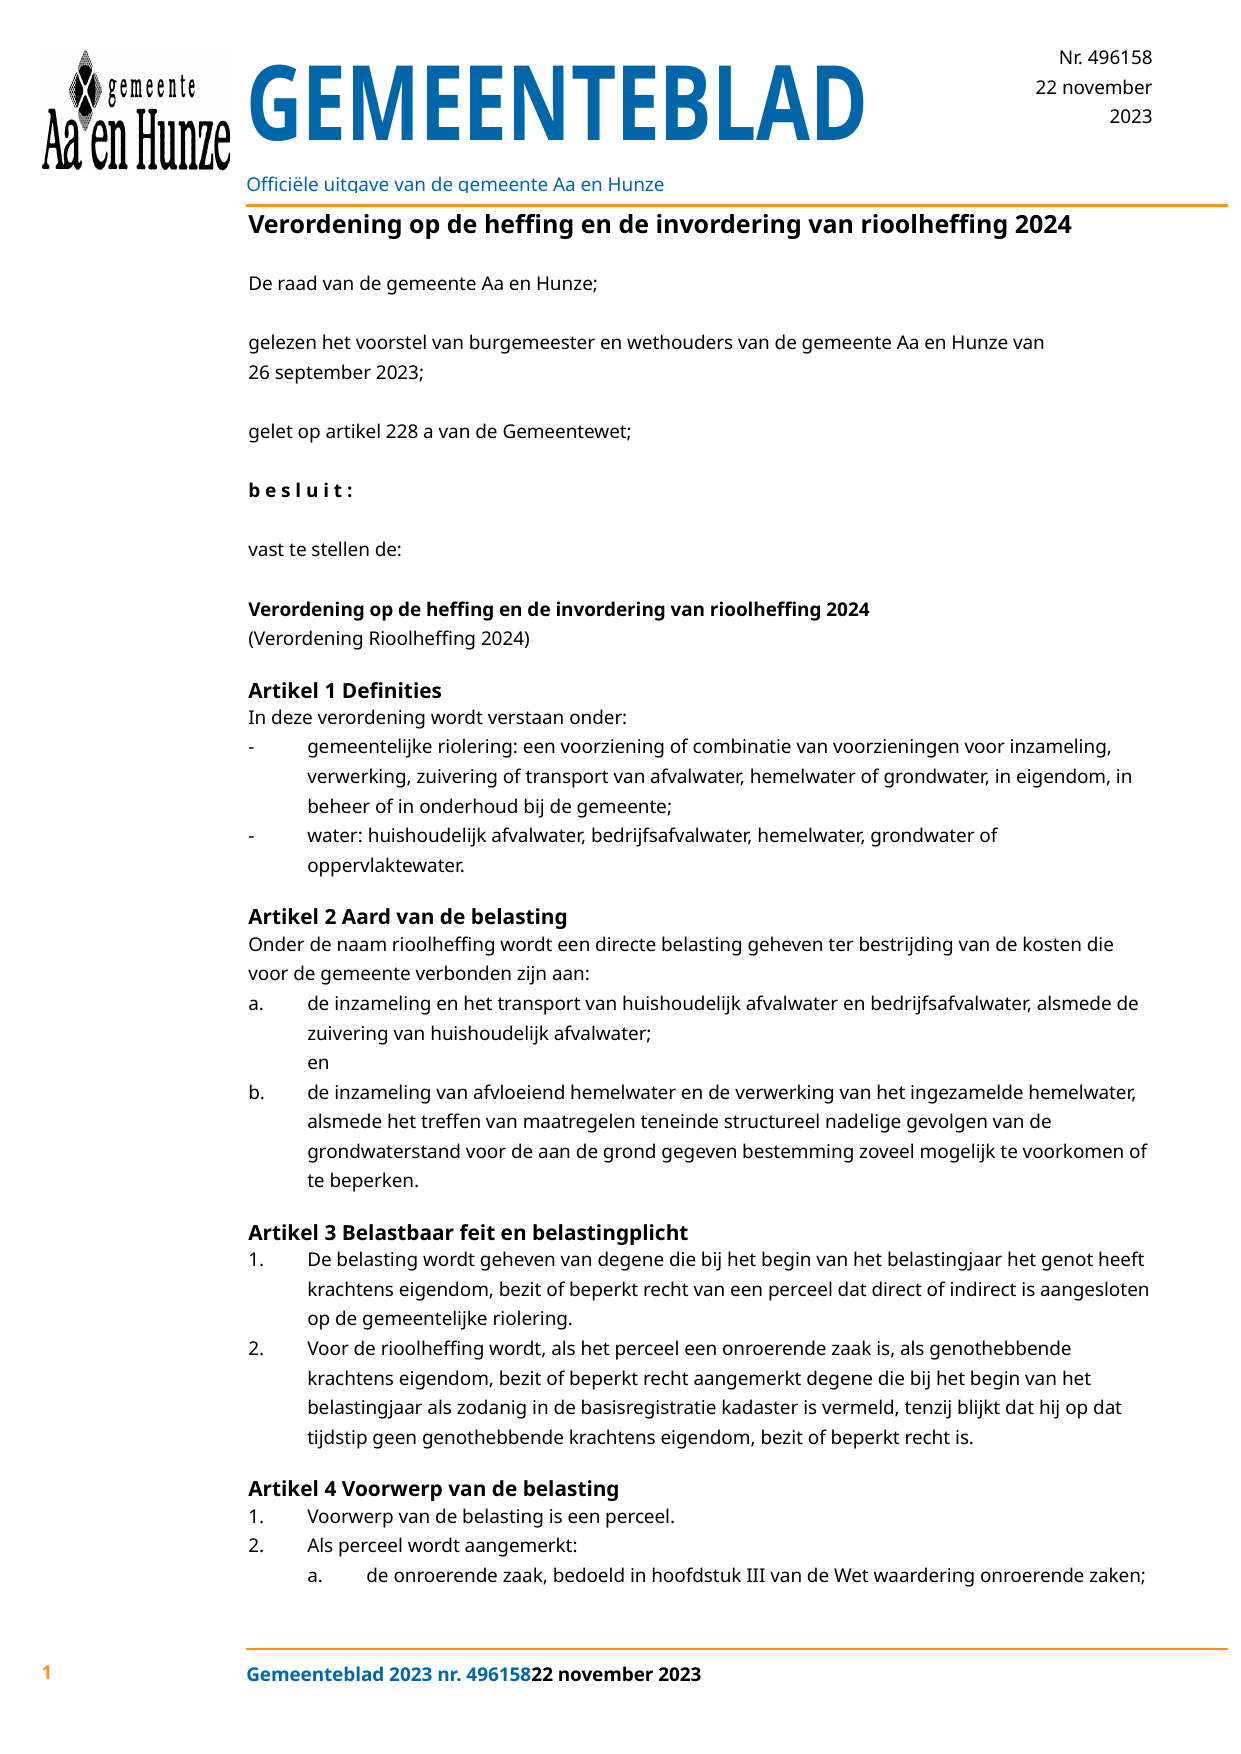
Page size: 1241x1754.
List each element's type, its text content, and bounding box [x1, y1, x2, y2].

text Verordening op de heffing en de invordering van rioolheffing 2024 [248, 596, 1152, 621]
list Voorwerp van de belasting is een perceel. [248, 1503, 1152, 1528]
text Verordening op de heffing en de invordering van rioolheffing 2024 [248, 207, 1152, 241]
text gelet op artikel 228 a van de Gemeentewet; [248, 418, 1152, 444]
text b e s l u i t : [248, 477, 1152, 503]
text Artikel 4 Voorwerp van de belasting [248, 1474, 1152, 1503]
text (Verordening Rioolheffing 2024) [248, 625, 1152, 651]
list de inzameling en het transport van huishoudelijk afvalwater en bedrijfsafvalwater, alsmede de zuivering van huishoudelijk afvalwater; [248, 990, 1152, 1045]
list de onroerende zaak, bedoeld in hoofdstuk III van de Wet waardering onroerende zaken; [307, 1562, 1152, 1588]
text De raad van de gemeente Aa en Hunze; [248, 270, 1152, 296]
text 26 september 2023; [248, 359, 1152, 385]
text Onder de naam rioolheffing wordt een directe belasting geheven ter bestrijding van de kosten die voor de gemeente verbonden zijn aan: [248, 931, 1152, 986]
text Artikel 1 Definities [248, 676, 1152, 704]
list gemeentelijke riolering: een voorziening of combinatie van voorzieningen voor inzameling, verwerking, zuivering of transport van afvalwater, hemelwater of grondwater, in eigendom, in beheer of in onderhoud bij de gemeente; [248, 734, 1152, 819]
text vast te stellen de: [248, 537, 1152, 562]
text Artikel 2 Aard van de belasting [248, 902, 1152, 931]
list en [248, 1049, 1152, 1075]
list Als perceel wordt aangemerkt: [248, 1532, 1152, 1558]
list De belasting wordt geheven van degene die bij het begin van het belastingjaar het genot heeft krachtens eigendom, bezit of beperkt recht van een perceel dat direct of indirect is aangesloten op de gemeentelijke riolering. [248, 1246, 1152, 1331]
list water: huishoudelijk afvalwater, bedrijfsafvalwater, hemelwater, grondwater of oppervlaktewater. [248, 822, 1152, 878]
text Artikel 3 Belastbaar feit en belastingplicht [248, 1218, 1152, 1246]
text In deze verordening wordt verstaan onder: [248, 704, 1152, 730]
list Voor de rioolheffing wordt, als het perceel een onroerende zaak is, als genothebbende krachtens eigendom, bezit of beperkt recht aangemerkt degene die bij het begin van het belastingjaar als zodanig in de basisregistratie kadaster is vermeld, tenzij blijkt dat hij op dat tijdstip geen genothebbende krachtens eigendom, bezit of beperkt recht is. [248, 1335, 1152, 1450]
list de inzameling van afvloeiend hemelwater en de verwerking van het ingezamelde hemelwater, alsmede het treffen van maatregelen teneinde structureel nadelige gevolgen van de grondwaterstand voor de aan de grond gegeven bestemming zoveel mogelijk te voorkomen of te beperken. [248, 1079, 1152, 1193]
text gelezen het voorstel van burgemeester en wethouders van de gemeente Aa en Hunze van [248, 329, 1152, 355]
picture [41, 47, 231, 172]
